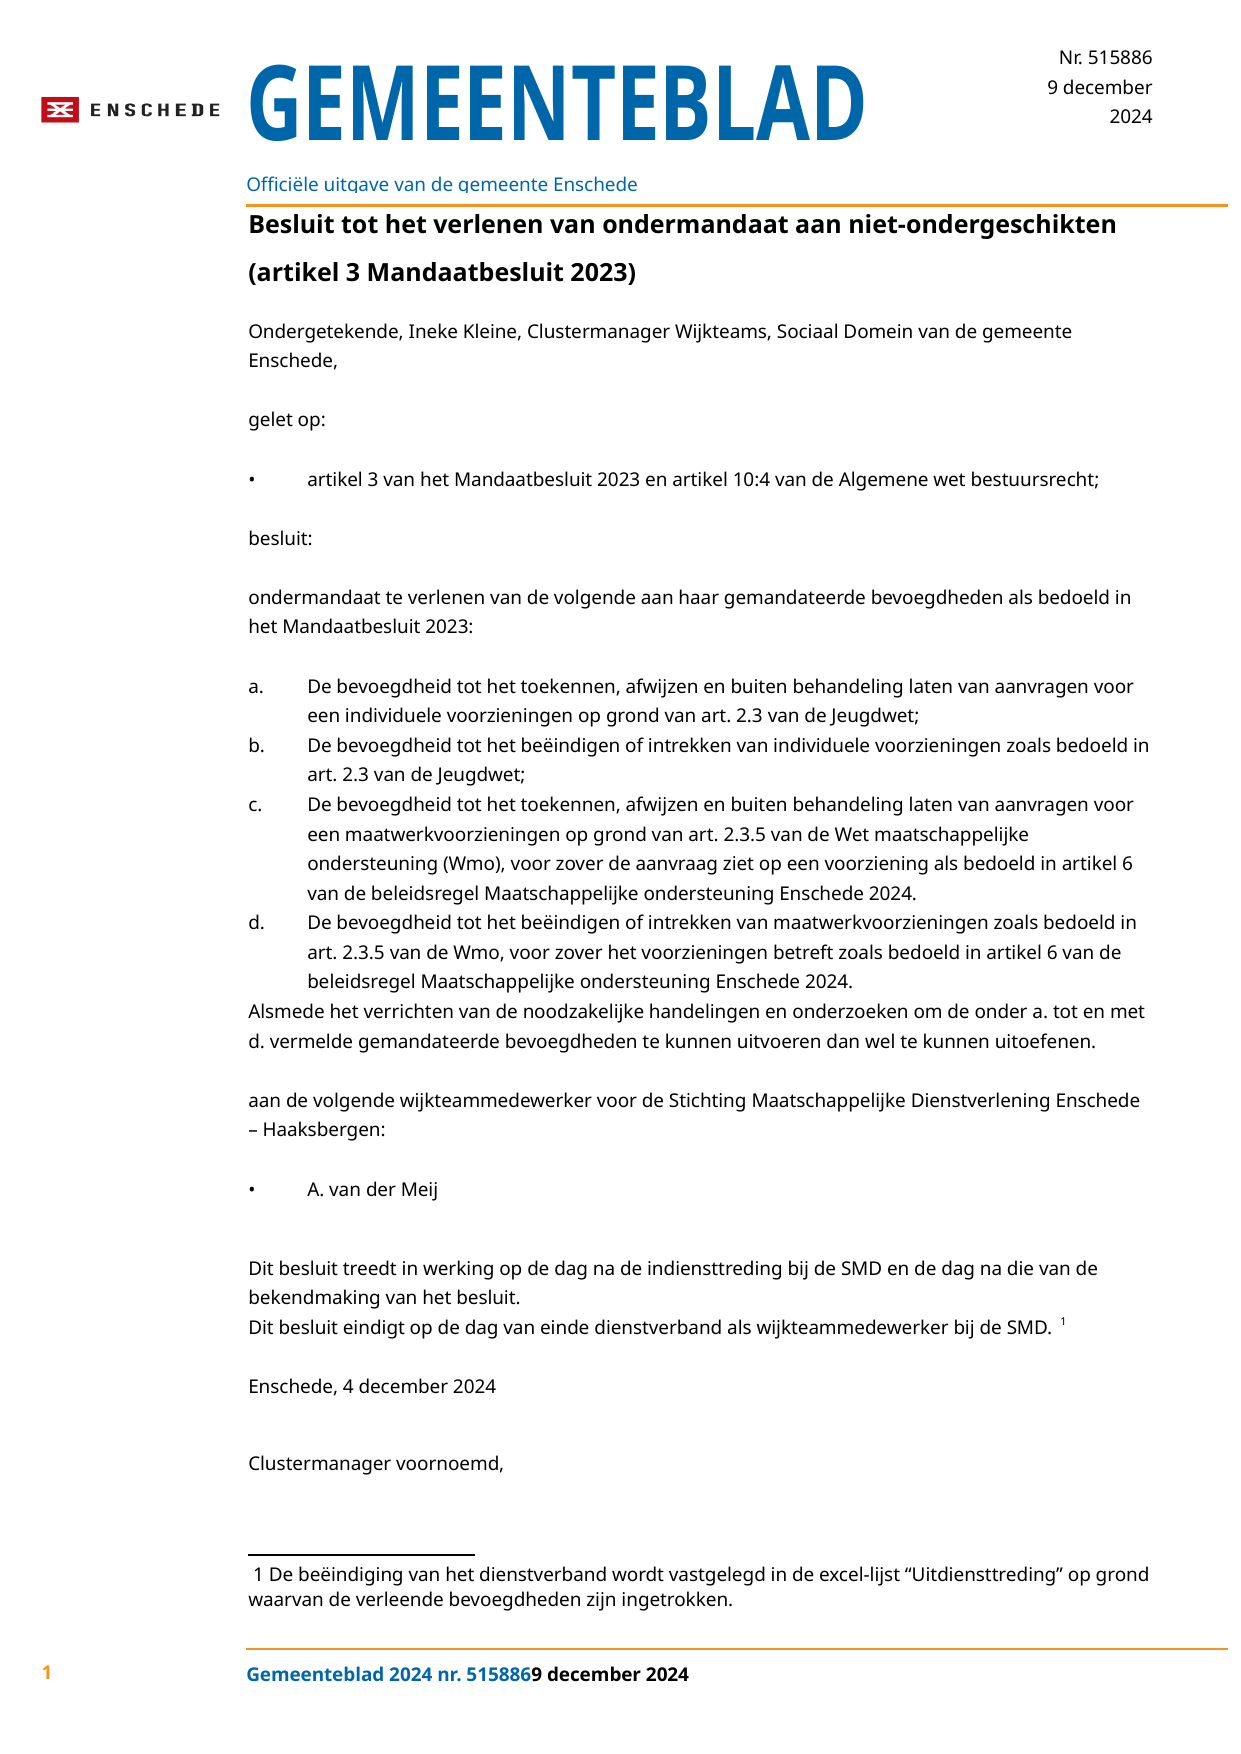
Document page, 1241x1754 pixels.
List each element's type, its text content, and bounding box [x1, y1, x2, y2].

text Ondergetekende, Ineke Kleine, Clustermanager Wijkteams, Sociaal Domein van de gemeente Enschede, [248, 318, 1152, 373]
text aan de volgende wijkteammedewerker voor de Stichting Maatschappelijke Dienstverlening Enschede – Haaksbergen: [248, 1087, 1152, 1142]
list De bevoegdheid tot het toekennen, afwijzen en buiten behandeling laten van aanvragen voor een individuele voorzieningen op grond van art. 2.3 van de Jeugdwet; [248, 673, 1152, 728]
picture [41, 47, 231, 172]
list De bevoegdheid tot het toekennen, afwijzen en buiten behandeling laten van aanvragen voor een maatwerkvoorzieningen op grond van art. 2.3.5 van de Wet maatschappelijke ondersteuning (Wmo), voor zover de aanvraag ziet op een voorziening als bedoeld in artikel 6 van de beleidsregel Maatschappelijke ondersteuning Enschede 2024. [248, 791, 1152, 906]
text besluit: [248, 525, 1152, 551]
text Alsmede het verrichten van de noodzakelijke handelingen en onderzoeken om de onder a. tot en met d. vermelde gemandateerde bevoegdheden te kunnen uitvoeren dan wel te kunnen uitoefenen. [248, 998, 1152, 1054]
text Enschede, 4 december 2024 [248, 1373, 1152, 1399]
list A. van der Meij [248, 1176, 1152, 1202]
text De beëindiging van het dienstverband wordt vastgelegd in de excel-lijst “Uitdiensttreding” op grond waarvan de verleende bevoegdheden zijn ingetrokken. [248, 1561, 1152, 1612]
text Dit besluit eindigt op de dag van einde dienstverband als wijkteammedewerker bij de SMD. [248, 1314, 1152, 1339]
text ondermandaat te verlenen van de volgende aan haar gemandateerde bevoegdheden als bedoeld in het Mandaatbesluit 2023: [248, 584, 1152, 639]
text Clustermanager voornoemd, [248, 1450, 1152, 1476]
list artikel 3 van het Mandaatbesluit 2023 en artikel 10:4 van de Algemene wet bestuursrecht; [248, 466, 1152, 492]
list De bevoegdheid tot het beëindigen of intrekken van maatwerkvoorzieningen zoals bedoeld in art. 2.3.5 van de Wmo, voor zover het voorzieningen betreft zoals bedoeld in artikel 6 van de beleidsregel Maatschappelijke ondersteuning Enschede 2024. [248, 909, 1152, 994]
list De bevoegdheid tot het beëindigen of intrekken van individuele voorzieningen zoals bedoeld in art. 2.3 van de Jeugdwet; [248, 732, 1152, 787]
text Besluit tot het verlenen van ondermandaat aan niet-ondergeschikten (artikel 3 Mandaatbesluit 2023) [248, 207, 1152, 288]
text Dit besluit treedt in werking op de dag na de indiensttreding bij de SMD en de dag na die van de bekendmaking van het besluit. [248, 1255, 1152, 1310]
text gelet op: [248, 407, 1152, 432]
